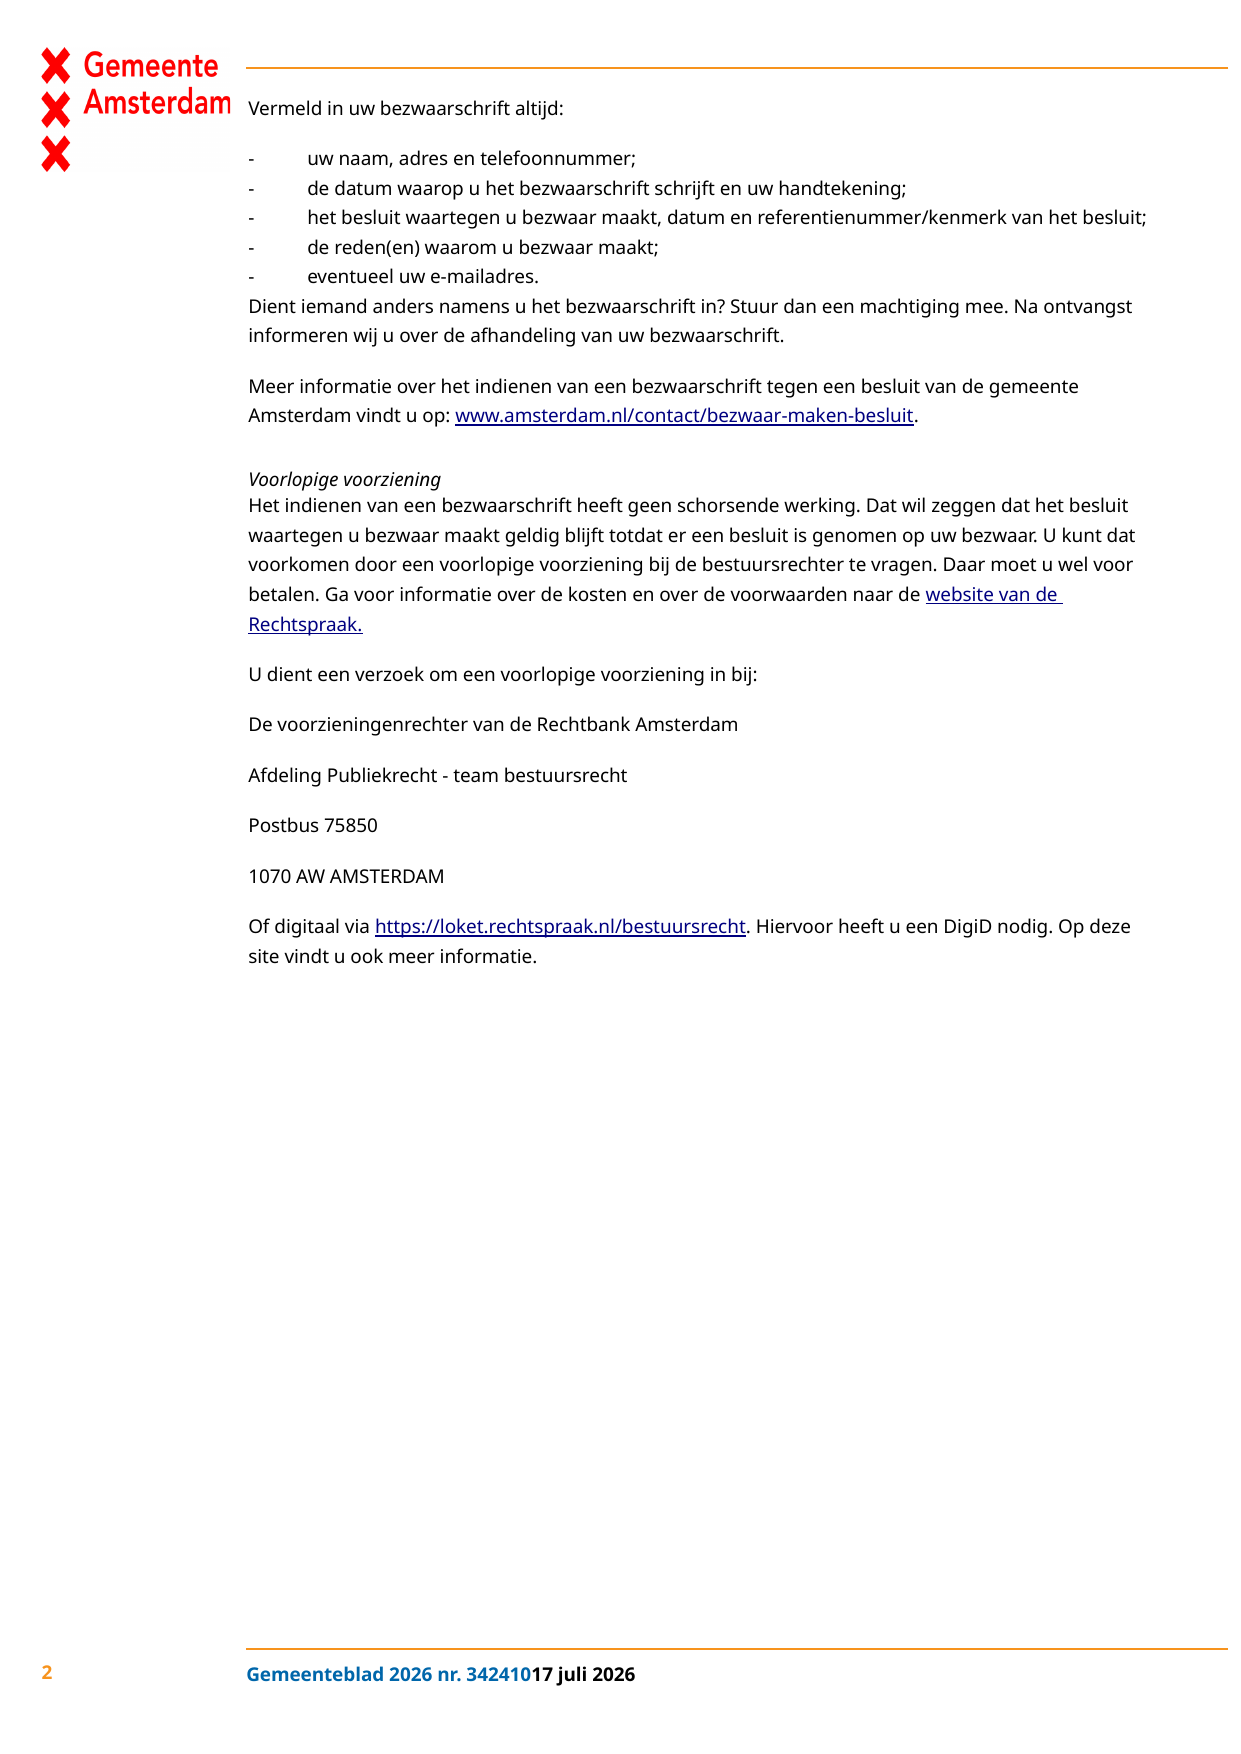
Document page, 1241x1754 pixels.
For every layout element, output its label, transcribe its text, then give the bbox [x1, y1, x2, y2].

picture [41, 47, 231, 172]
text Of digitaal via https://loket.rechtspraak.nl/bestuursrecht. Hiervoor heeft u een DigiD nodig. Op deze site vindt u ook meer informatie. [248, 913, 1152, 968]
text De voorzieningenrechter van de Rechtbank Amsterdam [248, 712, 1152, 737]
list eventueel uw e-mailadres. [248, 263, 1152, 289]
list de reden(en) waarom u bezwaar maakt; [248, 234, 1152, 260]
text Voorlopige voorziening [248, 467, 1152, 492]
text Afdeling Publiekrecht - team bestuursrecht [248, 762, 1152, 788]
text U dient een verzoek om een voorlopige voorziening in bij: [248, 661, 1152, 687]
list het besluit waartegen u bezwaar maakt, datum en referentienummer/kenmerk van het besluit; [248, 204, 1152, 230]
text Dient iemand anders namens u het bezwaarschrift in? Stuur dan een machtiging mee. Na ontvangst informeren wij u over de afhandeling van uw bezwaarschrift. [248, 293, 1152, 348]
list uw naam, adres en telefoonnummer; [248, 145, 1152, 171]
text 1070 AW AMSTERDAM [248, 863, 1152, 888]
list de datum waarop u het bezwaarschrift schrijft en uw handtekening; [248, 175, 1152, 201]
text Postbus 75850 [248, 812, 1152, 838]
text Vermeld in uw bezwaarschrift altijd: [248, 95, 1152, 121]
text Meer informatie over het indienen van een bezwaarschrift tegen een besluit van de gemeente Amsterdam vindt u op: www.amsterdam.nl/contact/bezwaar-maken-besluit. [248, 373, 1152, 428]
text Het indienen van een bezwaarschrift heeft geen schorsende werking. Dat wil zeggen dat het besluit waartegen u bezwaar maakt geldig blijft totdat er een besluit is genomen op uw bezwaar. U kunt dat voorkomen door een voorlopige voorziening bij de bestuursrechter te vragen. Daar moet u wel voor betalen. Ga voor informatie over de kosten en over de voorwaarden naar de website van de Rechtspraak. [248, 492, 1152, 636]
